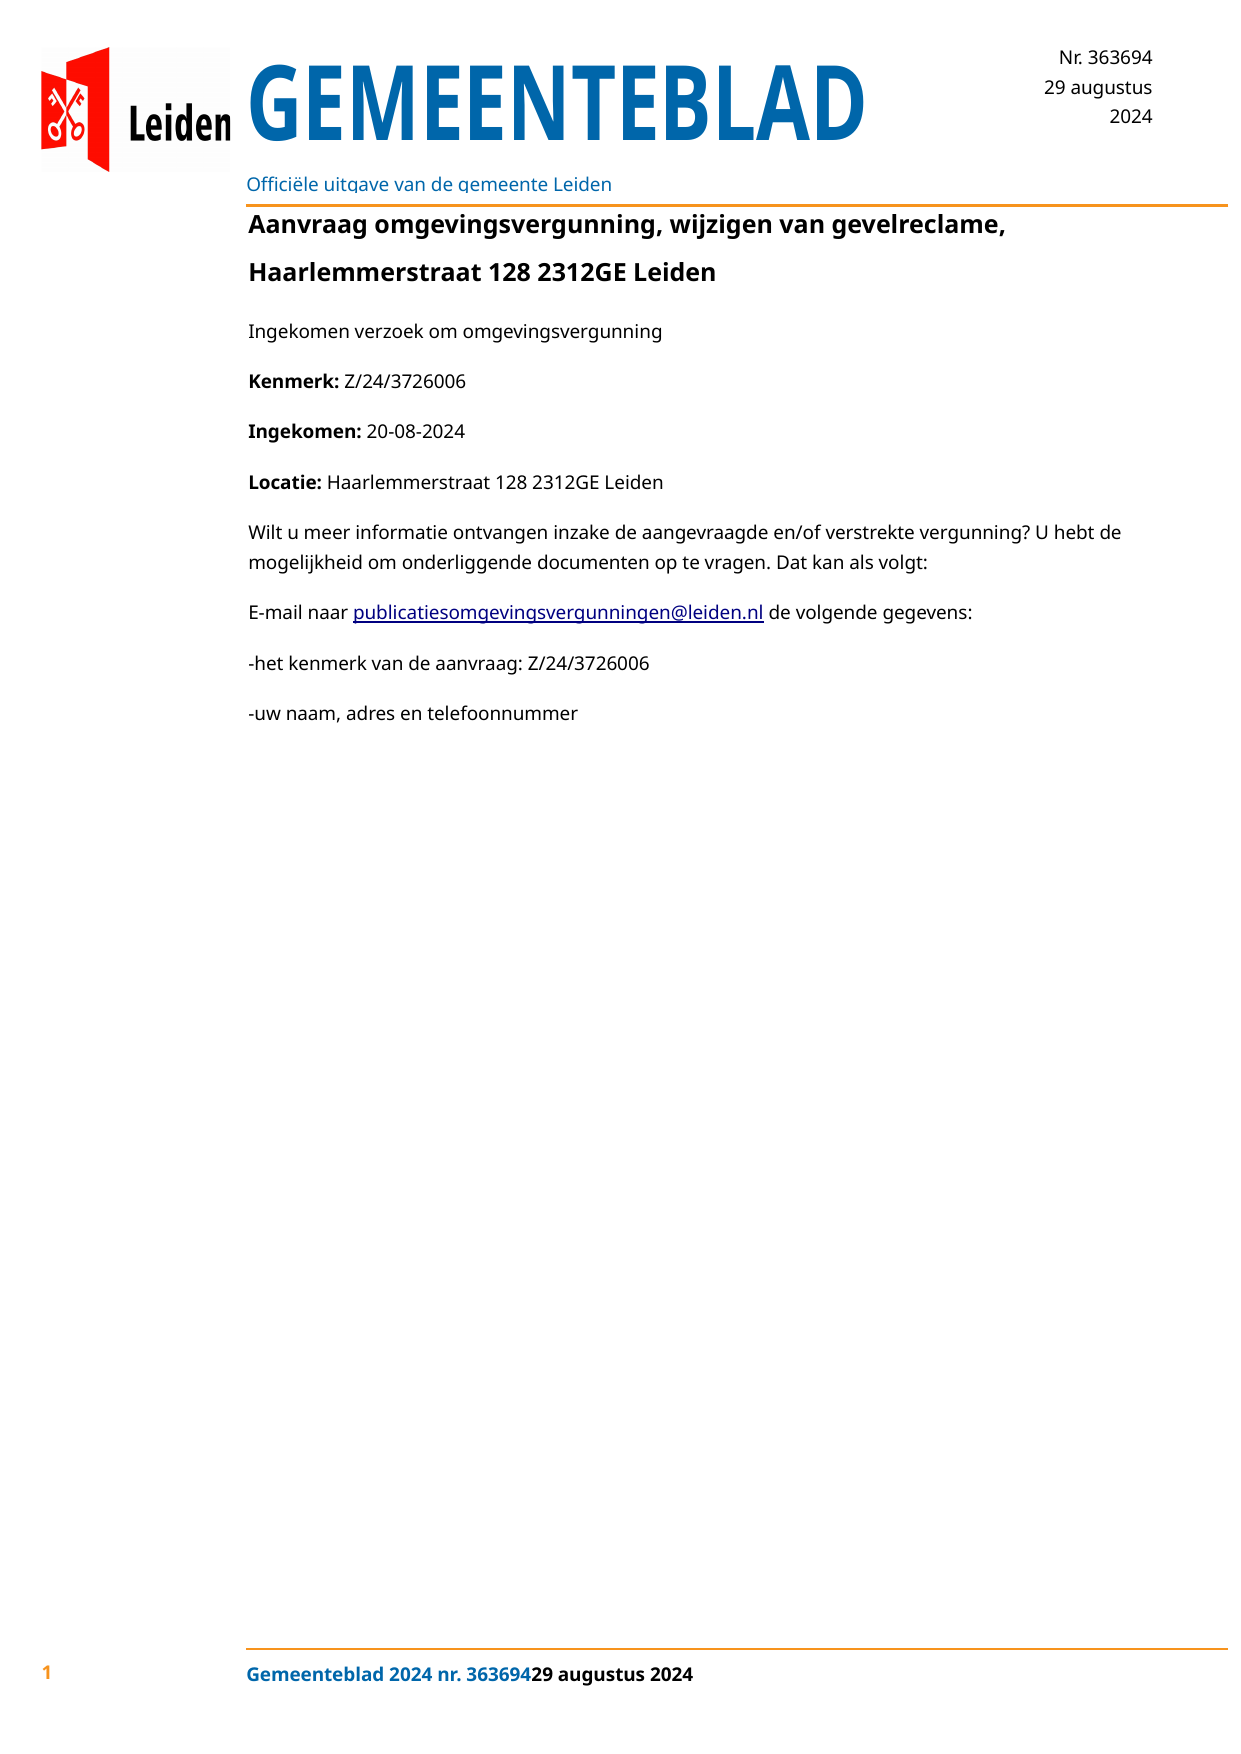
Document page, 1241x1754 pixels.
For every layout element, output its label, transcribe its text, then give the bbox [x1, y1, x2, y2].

text Kenmerk: Z/24/3726006 [248, 368, 1152, 394]
text Locatie: Haarlemmerstraat 128 2312GE Leiden [248, 469, 1152, 495]
text Wilt u meer informatie ontvangen inzake de aangevraagde en/of verstrekte vergunning? U hebt de mogelijkheid om onderliggende documenten op te vragen. Dat kan als volgt: [248, 519, 1152, 575]
text Aanvraag omgevingsvergunning, wijzigen van gevelreclame, Haarlemmerstraat 128 2312GE Leiden [248, 207, 1152, 288]
text Ingekomen verzoek om omgevingsvergunning [248, 318, 1152, 344]
text -het kenmerk van de aanvraag: Z/24/3726006 [248, 650, 1152, 676]
text E-mail naar publicatiesomgevingsvergunningen@leiden.nl de volgende gegevens: [248, 599, 1152, 625]
text Ingekomen: 20-08-2024 [248, 419, 1152, 444]
picture [41, 47, 231, 172]
text -uw naam, adres en telefoonnummer [248, 700, 1152, 726]
